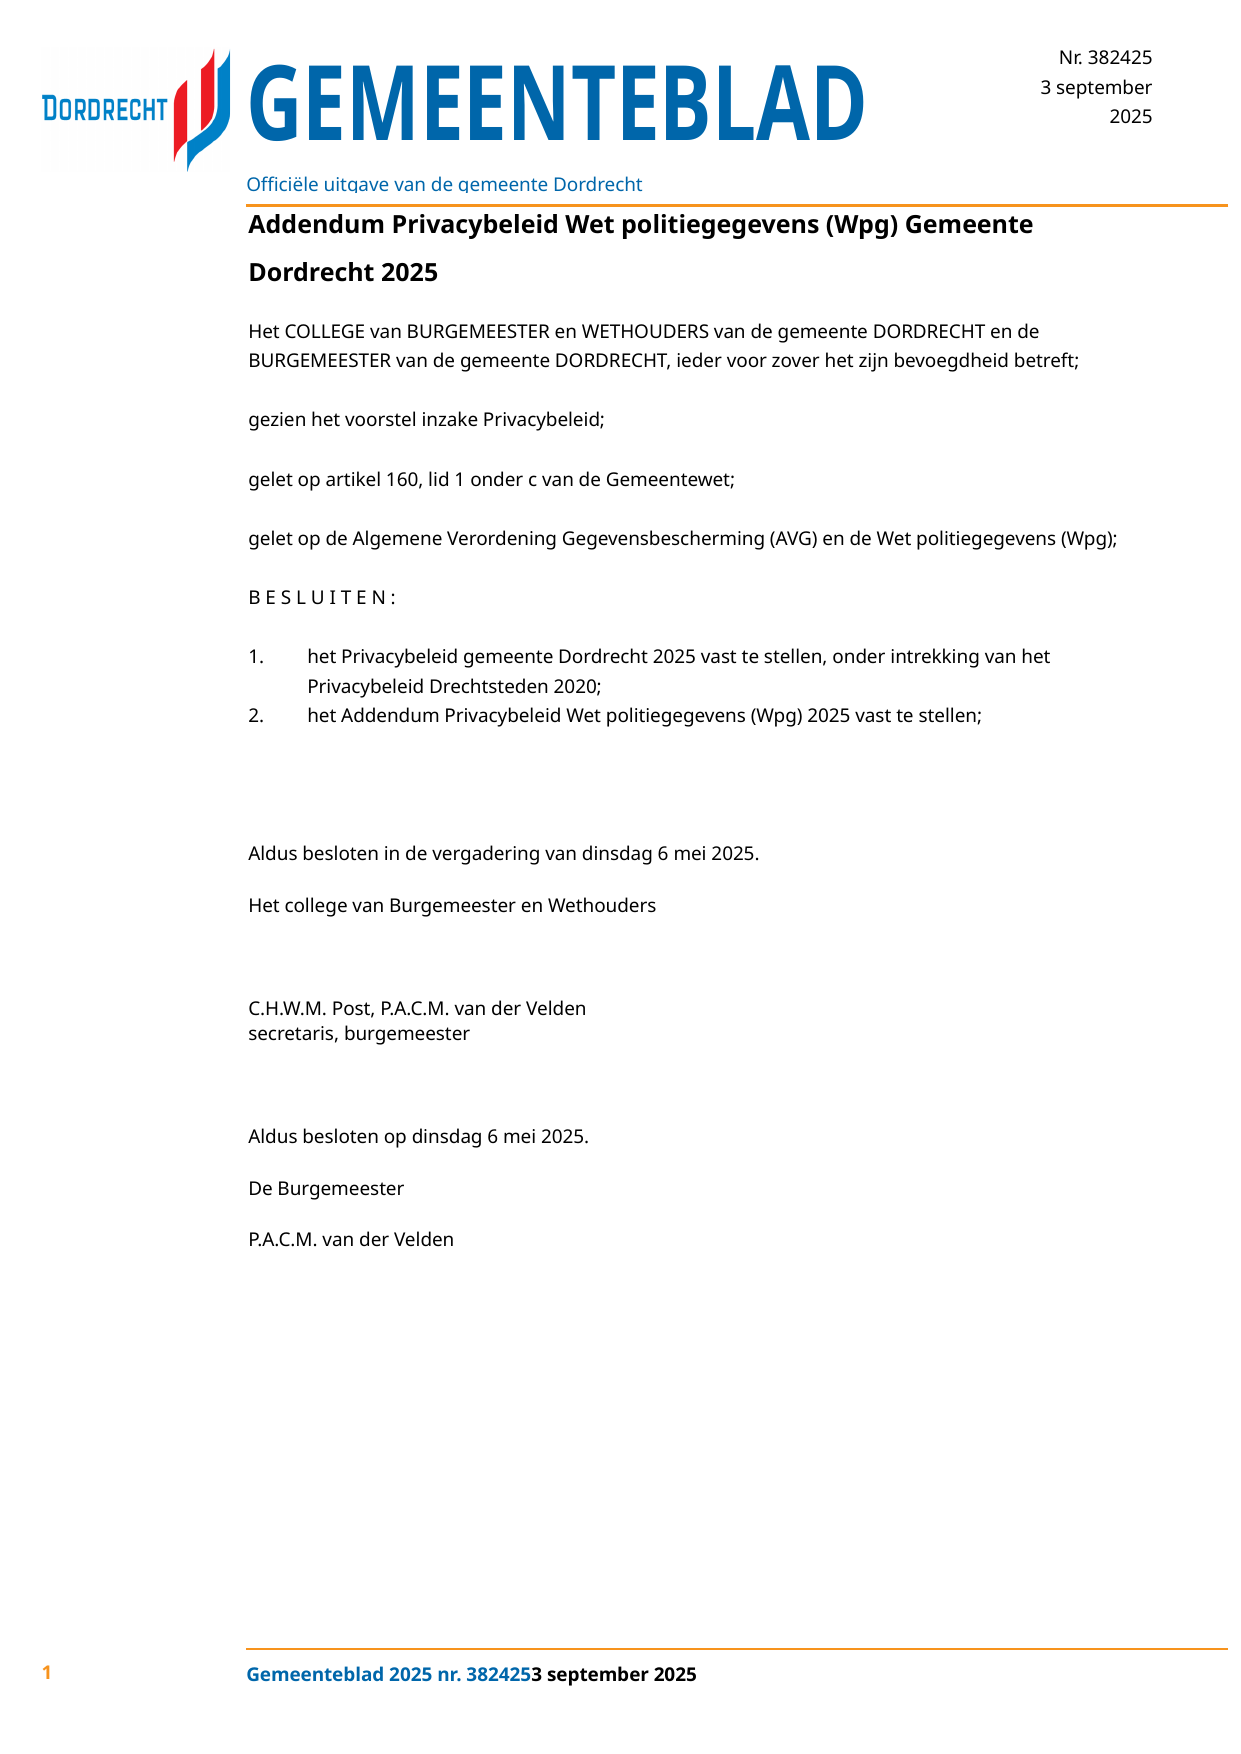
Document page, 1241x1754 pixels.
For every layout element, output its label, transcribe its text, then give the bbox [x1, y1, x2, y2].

picture [41, 47, 231, 172]
text C.H.W.M. Post, P.A.C.M. van der Velden [248, 995, 1152, 1021]
text B E S L U I T E N : [248, 584, 1152, 610]
text gelet op artikel 160, lid 1 onder c van de Gemeentewet; [248, 466, 1152, 492]
list het Addendum Privacybeleid Wet politiegegevens (Wpg) 2025 vast te stellen; [248, 702, 1152, 728]
list het Privacybeleid gemeente Dordrecht 2025 vast te stellen, onder intrekking van het Privacybeleid Drechtsteden 2020; [248, 643, 1152, 699]
text De Burgemeester [248, 1175, 1152, 1201]
text gezien het voorstel inzake Privacybeleid; [248, 407, 1152, 432]
text Aldus besloten in de vergadering van dinsdag 6 mei 2025. [248, 841, 1152, 866]
text Addendum Privacybeleid Wet politiegegevens (Wpg) Gemeente Dordrecht 2025 [248, 207, 1152, 288]
text Het COLLEGE van BURGEMEESTER en WETHOUDERS van de gemeente DORDRECHT en de BURGEMEESTER van de gemeente DORDRECHT, ieder voor zover het zijn bevoegdheid betreft; [248, 318, 1152, 373]
text P.A.C.M. van der Velden [248, 1226, 1152, 1252]
text Aldus besloten op dinsdag 6 mei 2025. [248, 1123, 1152, 1149]
text secretaris, burgemeester [248, 1021, 1152, 1046]
text Het college van Burgemeester en Wethouders [248, 892, 1152, 918]
text gelet op de Algemene Verordening Gegevensbescherming (AVG) en de Wet politiegegevens (Wpg); [248, 525, 1152, 551]
